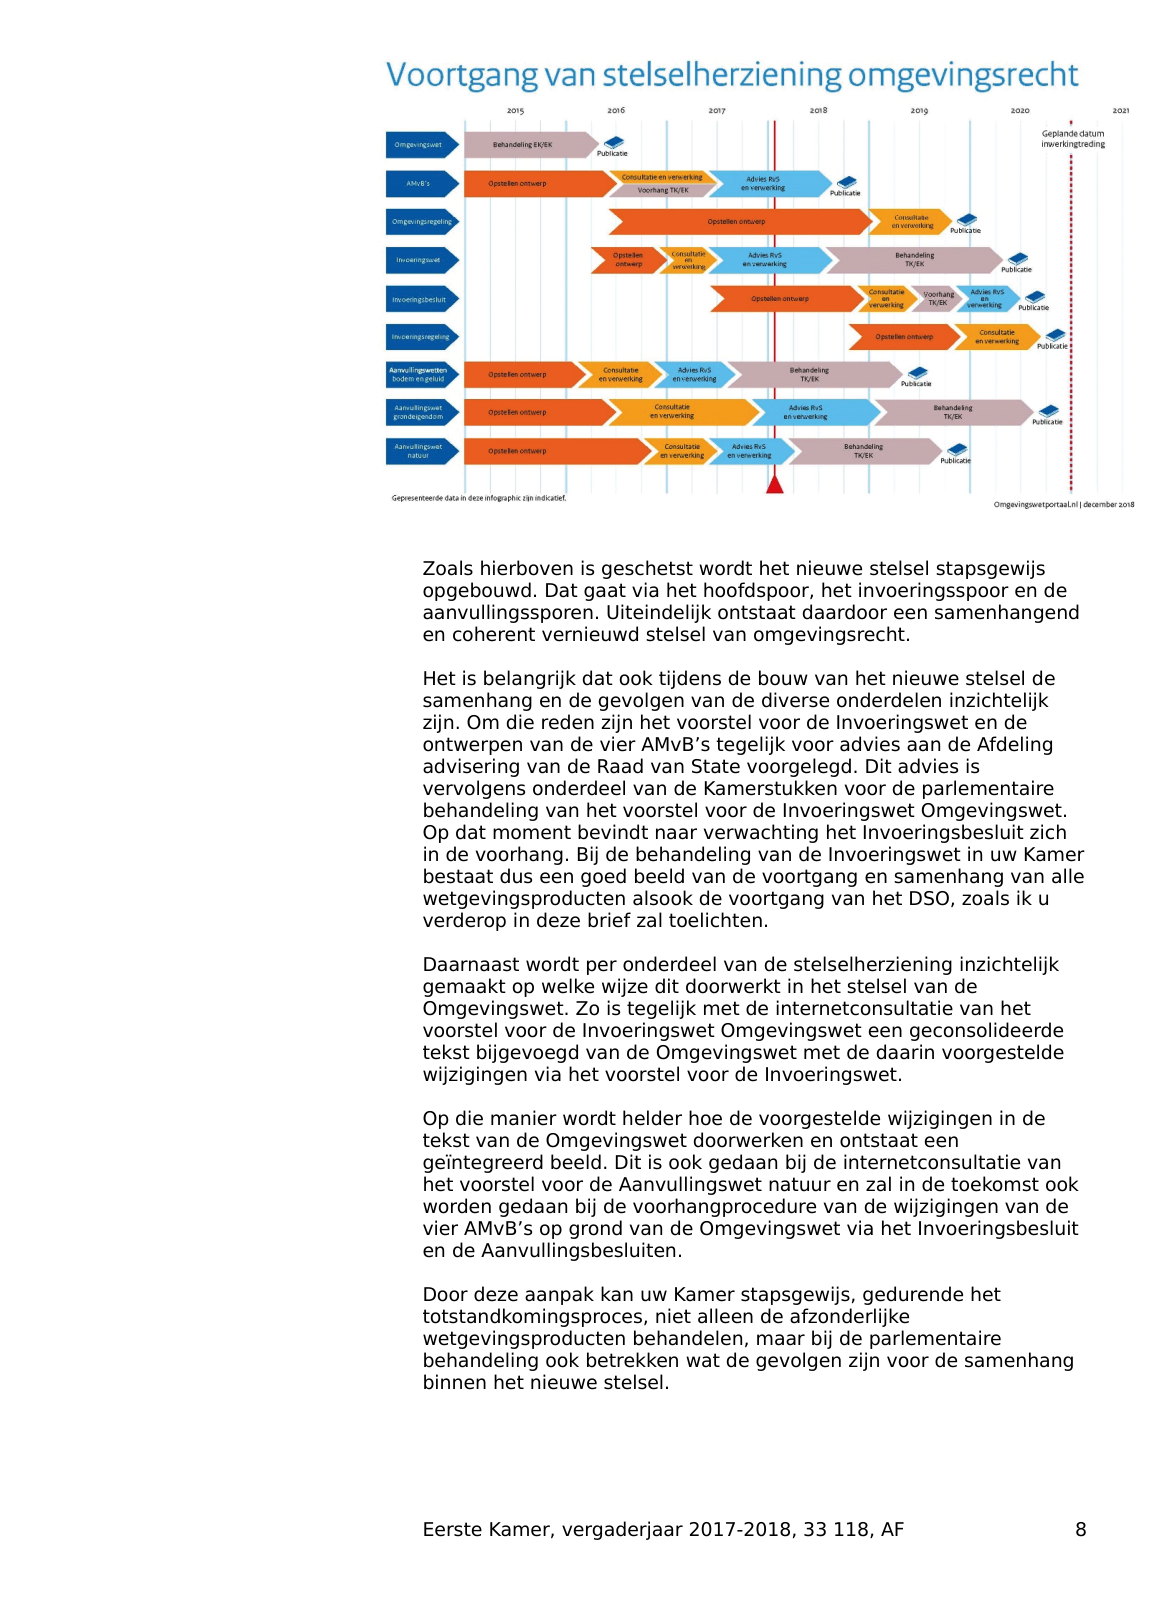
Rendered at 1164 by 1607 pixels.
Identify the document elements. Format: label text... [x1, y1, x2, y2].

text Het is belangrijk dat ook tijdens de bouw van het nieuwe stelsel de samenhang en de gevolgen van de diverse onderdelen inzichtelijk zijn. Om die reden zijn het voorstel voor de Invoeringswet en de ontwerpen van de vier AMvB’s tegelijk voor advies aan de Afdeling advisering van de Raad van State voorgelegd. Dit advies is vervolgens onderdeel van de Kamerstukken voor de parlementaire behandeling van het voorstel voor de Invoeringswet Omgevingswet. Op dat moment bevindt naar verwachting het Invoeringsbesluit zich in de voorhang. Bij de behandeling van de Invoeringswet in uw Kamer bestaat dus een goed beeld van de voortgang en samenhang van alle wetgevingsproducten alsook de voortgang van het DSO, zoals ik u verderop in deze brief zal toelichten. [422, 668, 1087, 932]
text Op die manier wordt helder hoe de voorgestelde wijzigingen in de tekst van de Omgevingswet doorwerken en ontstaat een geïntegreerd beeld. Dit is ook gedaan bij de internetconsultatie van het voorstel voor de Aanvullingswet natuur en zal in de toekomst ook worden gedaan bij de voorhangprocedure van de wijzigingen van de vier AMvB’s op grond van de Omgevingswet via het Invoeringsbesluit en de Aanvullingsbesluiten. [422, 1108, 1087, 1262]
text Door deze aanpak kan uw Kamer stapsgewijs, gedurende het totstandkomingsproces, niet alleen de afzonderlijke wetgevingsproducten behandelen, maar bij de parlementaire behandeling ook betrekken wat de gevolgen zijn voor de samenhang binnen het nieuwe stelsel. [422, 1284, 1087, 1394]
picture [377, 59, 1164, 514]
text Daarnaast wordt per onderdeel van de stelselherziening inzichtelijk gemaakt op welke wijze dit doorwerkt in het stelsel van de Omgevingswet. Zo is tegelijk met de internetconsultatie van het voorstel voor de Invoeringswet Omgevingswet een geconsolideerde tekst bijgevoegd van de Omgevingswet met de daarin voorgestelde wijzigingen via het voorstel voor de Invoeringswet. [422, 954, 1087, 1086]
text Zoals hierboven is geschetst wordt het nieuwe stelsel stapsgewijs opgebouwd. Dat gaat via het hoofdspoor, het invoeringsspoor en de aanvullingssporen. Uiteindelijk ontstaat daardoor een samenhangend en coherent vernieuwd stelsel van omgevingsrecht. [422, 558, 1087, 646]
